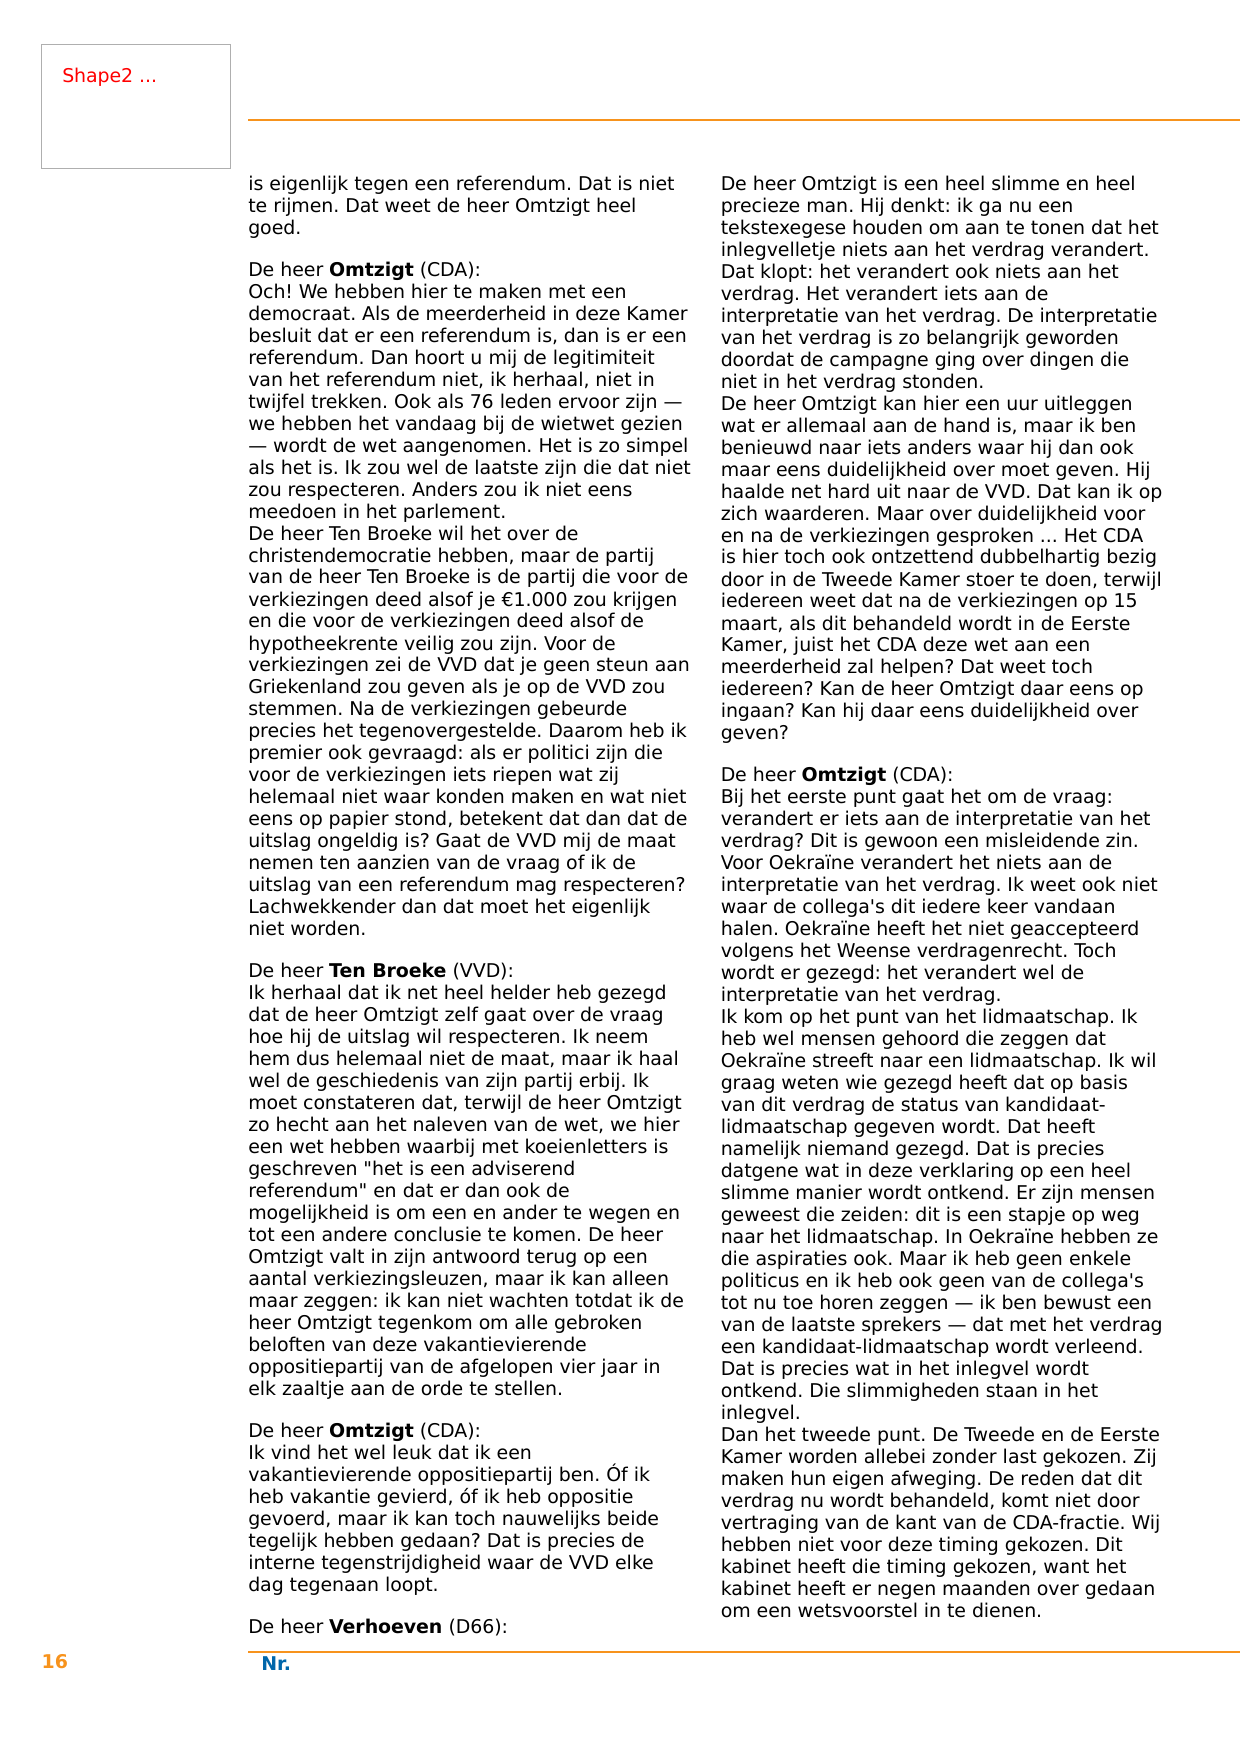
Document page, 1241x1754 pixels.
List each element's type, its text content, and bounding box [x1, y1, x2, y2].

text is eigenlijk tegen een referendum. Dat is niet te rijmen. Dat weet de heer Omtzigt heel goed. [248, 173, 691, 239]
text Ik herhaal dat ik net heel helder heb gezegd dat de heer Omtzigt zelf gaat over de vraag hoe hij de uitslag wil respecteren. Ik neem hem dus helemaal niet de maat, maar ik haal wel de geschiedenis van zijn partij erbij. Ik moet constateren dat, terwijl de heer Omtzigt zo hecht aan het naleven van de wet, we hier een wet hebben waarbij met koeienletters is geschreven "het is een adviserend referendum" en dat er dan ook de mogelijkheid is om een en ander te wegen en tot een andere conclusie te komen. De heer Omtzigt valt in zijn antwoord terug op een aantal verkiezingsleuzen, maar ik kan alleen maar zeggen: ik kan niet wachten totdat ik de heer Omtzigt tegenkom om alle gebroken beloften van deze vakantievierende oppositiepartij van de afgelopen vier jaar in elk zaaltje aan de orde te stellen. [248, 982, 691, 1400]
text De heer Verhoeven (D66): [248, 1616, 691, 1637]
text De heer Omtzigt kan hier een uur uitleggen wat er allemaal aan de hand is, maar ik ben benieuwd naar iets anders waar hij dan ook maar eens duidelijkheid over moet geven. Hij haalde net hard uit naar de VVD. Dat kan ik op zich waarderen. Maar over duidelijkheid voor en na de verkiezingen gesproken ... Het CDA is hier toch ook ontzettend dubbelhartig bezig door in de Tweede Kamer stoer te doen, terwijl iedereen weet dat na de verkiezingen op 15 maart, als dit behandeld wordt in de Eerste Kamer, juist het CDA deze wet aan een meerderheid zal helpen? Dat weet toch iedereen? Kan de heer Omtzigt daar eens op ingaan? Kan hij daar eens duidelijkheid over geven? [721, 393, 1163, 744]
text De heer Omtzigt (CDA): [248, 259, 691, 281]
text Dan het tweede punt. De Tweede en de Eerste Kamer worden allebei zonder last gekozen. Zij maken hun eigen afweging. De reden dat dit verdrag nu wordt behandeld, komt niet door vertraging van de kant van de CDA-fractie. Wij hebben niet voor deze timing gekozen. Dit kabinet heeft die timing gekozen, want het kabinet heeft er negen maanden over gedaan om een wetsvoorstel in te dienen. [721, 1424, 1163, 1621]
text Bij het eerste punt gaat het om de vraag: verandert er iets aan de interpretatie van het verdrag? Dit is gewoon een misleidende zin. Voor Oekraïne verandert het niets aan de interpretatie van het verdrag. Ik weet ook niet waar de collega's dit iedere keer vandaan halen. Oekraïne heeft het niet geaccepteerd volgens het Weense verdragenrecht. Toch wordt er gezegd: het verandert wel de interpretatie van het verdrag. [721, 786, 1163, 1006]
text De heer Omtzigt is een heel slimme en heel precieze man. Hij denkt: ik ga nu een tekstexegese houden om aan te tonen dat het inlegvelletje niets aan het verdrag verandert. Dat klopt: het verandert ook niets aan het verdrag. Het verandert iets aan de interpretatie van het verdrag. De interpretatie van het verdrag is zo belangrijk geworden doordat de campagne ging over dingen die niet in het verdrag stonden. [721, 173, 1163, 393]
text De heer Omtzigt (CDA): [721, 764, 1163, 786]
text De heer Omtzigt (CDA): [248, 1420, 691, 1442]
text Ik vind het wel leuk dat ik een vakantievierende oppositiepartij ben. Óf ik heb vakantie gevierd, óf ik heb oppositie gevoerd, maar ik kan toch nauwelijks beide tegelijk hebben gedaan? Dat is precies de interne tegenstrijdigheid waar de VVD elke dag tegenaan loopt. [248, 1442, 691, 1596]
text De heer Ten Broeke wil het over de christendemocratie hebben, maar de partij van de heer Ten Broeke is de partij die voor de verkiezingen deed alsof je €1.000 zou krijgen en die voor de verkiezingen deed alsof de hypotheekrente veilig zou zijn. Voor de verkiezingen zei de VVD dat je geen steun aan Griekenland zou geven als je op de VVD zou stemmen. Na de verkiezingen gebeurde precies het tegenovergestelde. Daarom heb ik premier ook gevraagd: als er politici zijn die voor de verkiezingen iets riepen wat zij helemaal niet waar konden maken en wat niet eens op papier stond, betekent dat dan dat de uitslag ongeldig is? Gaat de VVD mij de maat nemen ten aanzien van de vraag of ik de uitslag van een referendum mag respecteren? Lachwekkender dan dat moet het eigenlijk niet worden. [248, 522, 691, 940]
text Och! We hebben hier te maken met een democraat. Als de meerderheid in deze Kamer besluit dat er een referendum is, dan is er een referendum. Dan hoort u mij de legitimiteit van het referendum niet, ik herhaal, niet in twijfel trekken. Ook als 76 leden ervoor zijn — we hebben het vandaag bij de wietwet gezien — wordt de wet aangenomen. Het is zo simpel als het is. Ik zou wel de laatste zijn die dat niet zou respecteren. Anders zou ik niet eens meedoen in het parlement. [248, 281, 691, 522]
text De heer Ten Broeke (VVD): [248, 960, 691, 982]
text Ik kom op het punt van het lidmaatschap. Ik heb wel mensen gehoord die zeggen dat Oekraïne streeft naar een lidmaatschap. Ik wil graag weten wie gezegd heeft dat op basis van dit verdrag de status van kandidaat-lidmaatschap gegeven wordt. Dat heeft namelijk niemand gezegd. Dat is precies datgene wat in deze verklaring op een heel slimme manier wordt ontkend. Er zijn mensen geweest die zeiden: dit is een stapje op weg naar het lidmaatschap. In Oekraïne hebben ze die aspiraties ook. Maar ik heb geen enkele politicus en ik heb ook geen van de collega's tot nu toe horen zeggen — ik ben bewust een van de laatste sprekers — dat met het verdrag een kandidaat-lidmaatschap wordt verleend. Dat is precies wat in het inlegvel wordt ontkend. Die slimmigheden staan in het inlegvel. [721, 1006, 1163, 1424]
